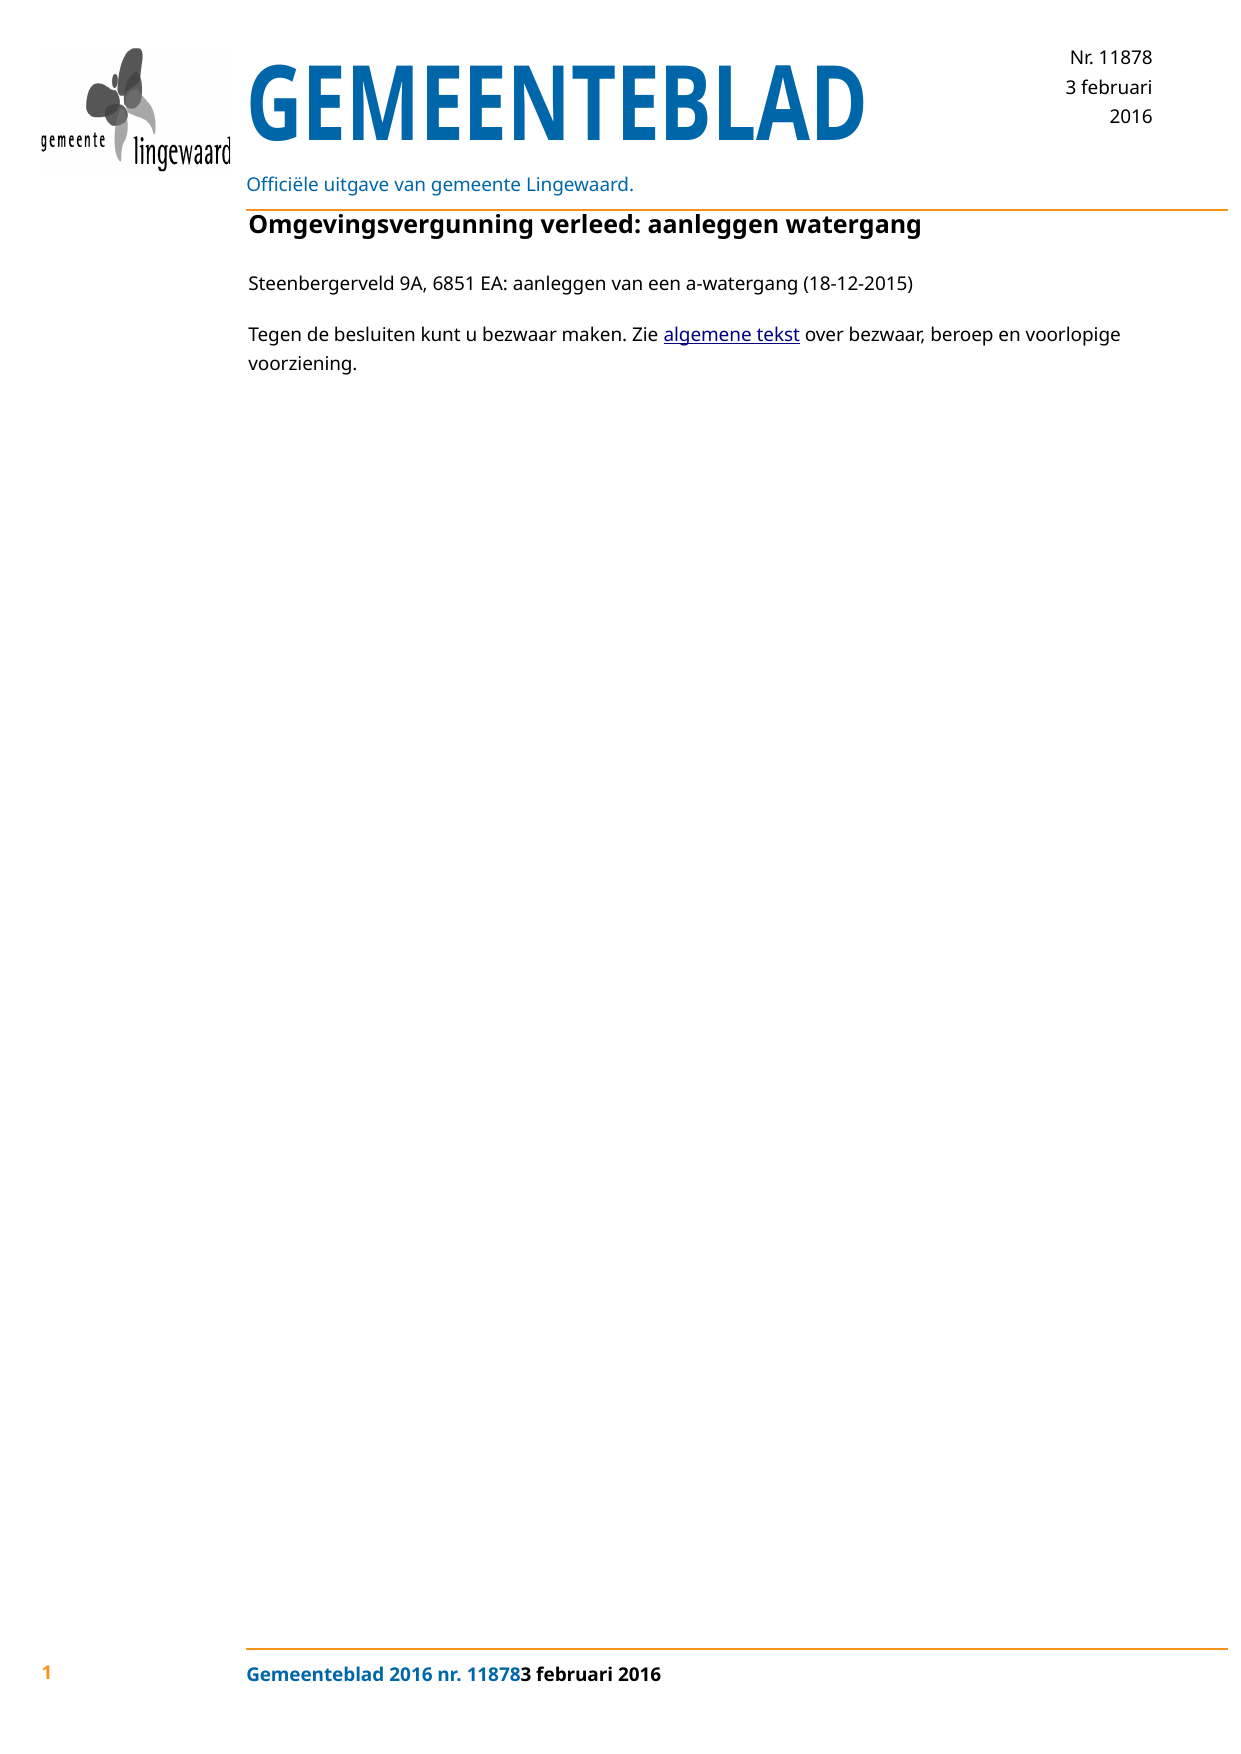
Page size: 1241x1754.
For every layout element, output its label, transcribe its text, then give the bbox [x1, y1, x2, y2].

text Omgevingsvergunning verleed: aanleggen watergang [248, 211, 1152, 241]
picture [41, 47, 231, 172]
text Steenbergerveld 9A, 6851 EA: aanleggen van een a-watergang (18-12-2015) [248, 270, 1152, 296]
text Tegen de besluiten kunt u bezwaar maken. Zie algemene tekst over bezwaar, beroep en voorlopige voorziening. [248, 321, 1152, 376]
